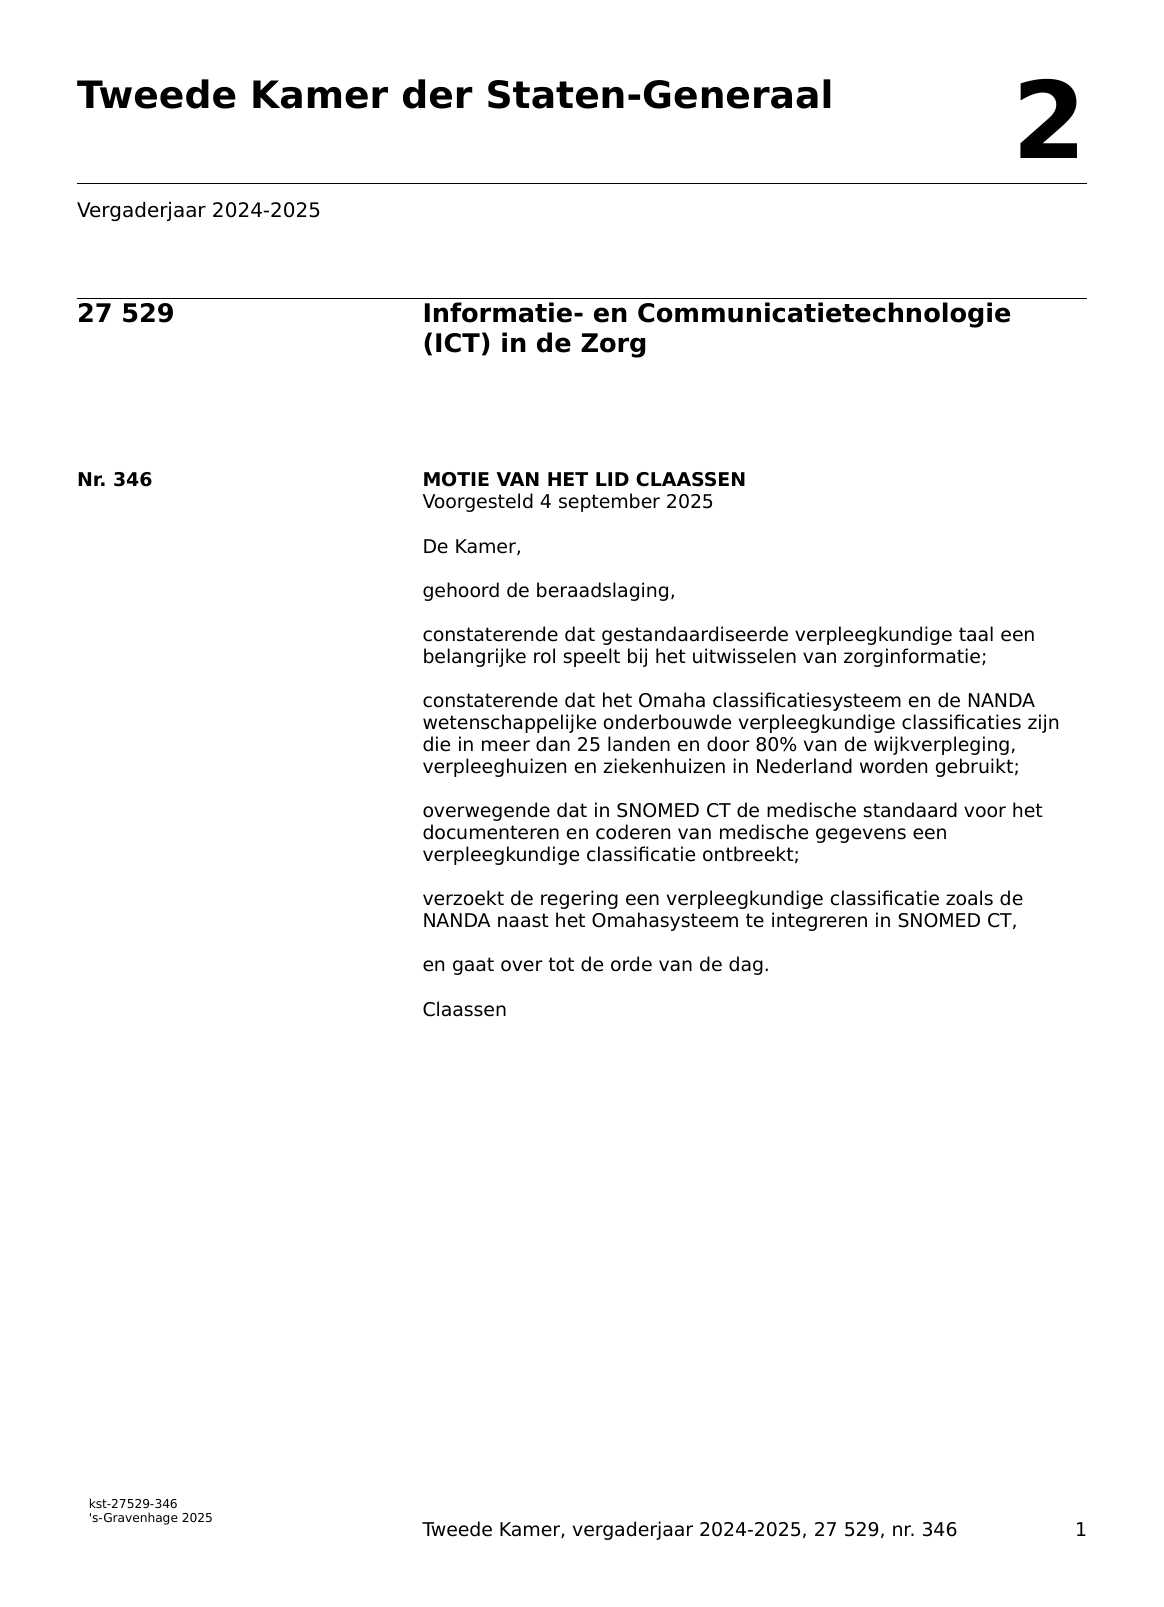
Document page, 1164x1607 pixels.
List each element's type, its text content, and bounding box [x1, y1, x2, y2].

subtitle 27 529 Informatie- en Communicatietechnologie (ICT) in de Zorg [77, 299, 1087, 358]
text Claassen [422, 998, 1087, 1021]
text overwegende dat in SNOMED CT de medische standaard voor het documenteren en coderen van medische gegevens een verpleegkundige classificatie ontbreekt; [422, 800, 1087, 866]
text 's-Gravenhage 2025 [88, 1511, 323, 1525]
text De Kamer, [422, 536, 1087, 557]
subtitle Nr. 346 MOTIE VAN HET LID CLAASSEN [77, 469, 1087, 491]
text constaterende dat het Omaha classificatiesysteem en de NANDA wetenschappelijke onderbouwde verpleegkundige classificaties zijn die in meer dan 25 landen en door 80% van de wijkverpleging, verpleeghuizen en ziekenhuizen in Nederland worden gebruikt; [422, 690, 1087, 778]
text gehoord de beraadslaging, [422, 580, 1087, 602]
text Voorgesteld 4 september 2025 [422, 491, 1087, 513]
table_header 2 [886, 59, 1087, 183]
text en gaat over tot de orde van de dag. [422, 954, 1087, 976]
text kst-27529-346 [88, 1497, 323, 1511]
table_cell Vergaderjaar 2024-2025 [77, 184, 1087, 298]
table_header Tweede Kamer der Staten-Generaal [77, 59, 886, 183]
text constaterende dat gestandaardiseerde verpleegkundige taal een belangrijke rol speelt bij het uitwisselen van zorginformatie; [422, 624, 1087, 668]
text verzoekt de regering een verpleegkundige classificatie zoals de NANDA naast het Omahasysteem te integreren in SNOMED CT, [422, 888, 1087, 932]
